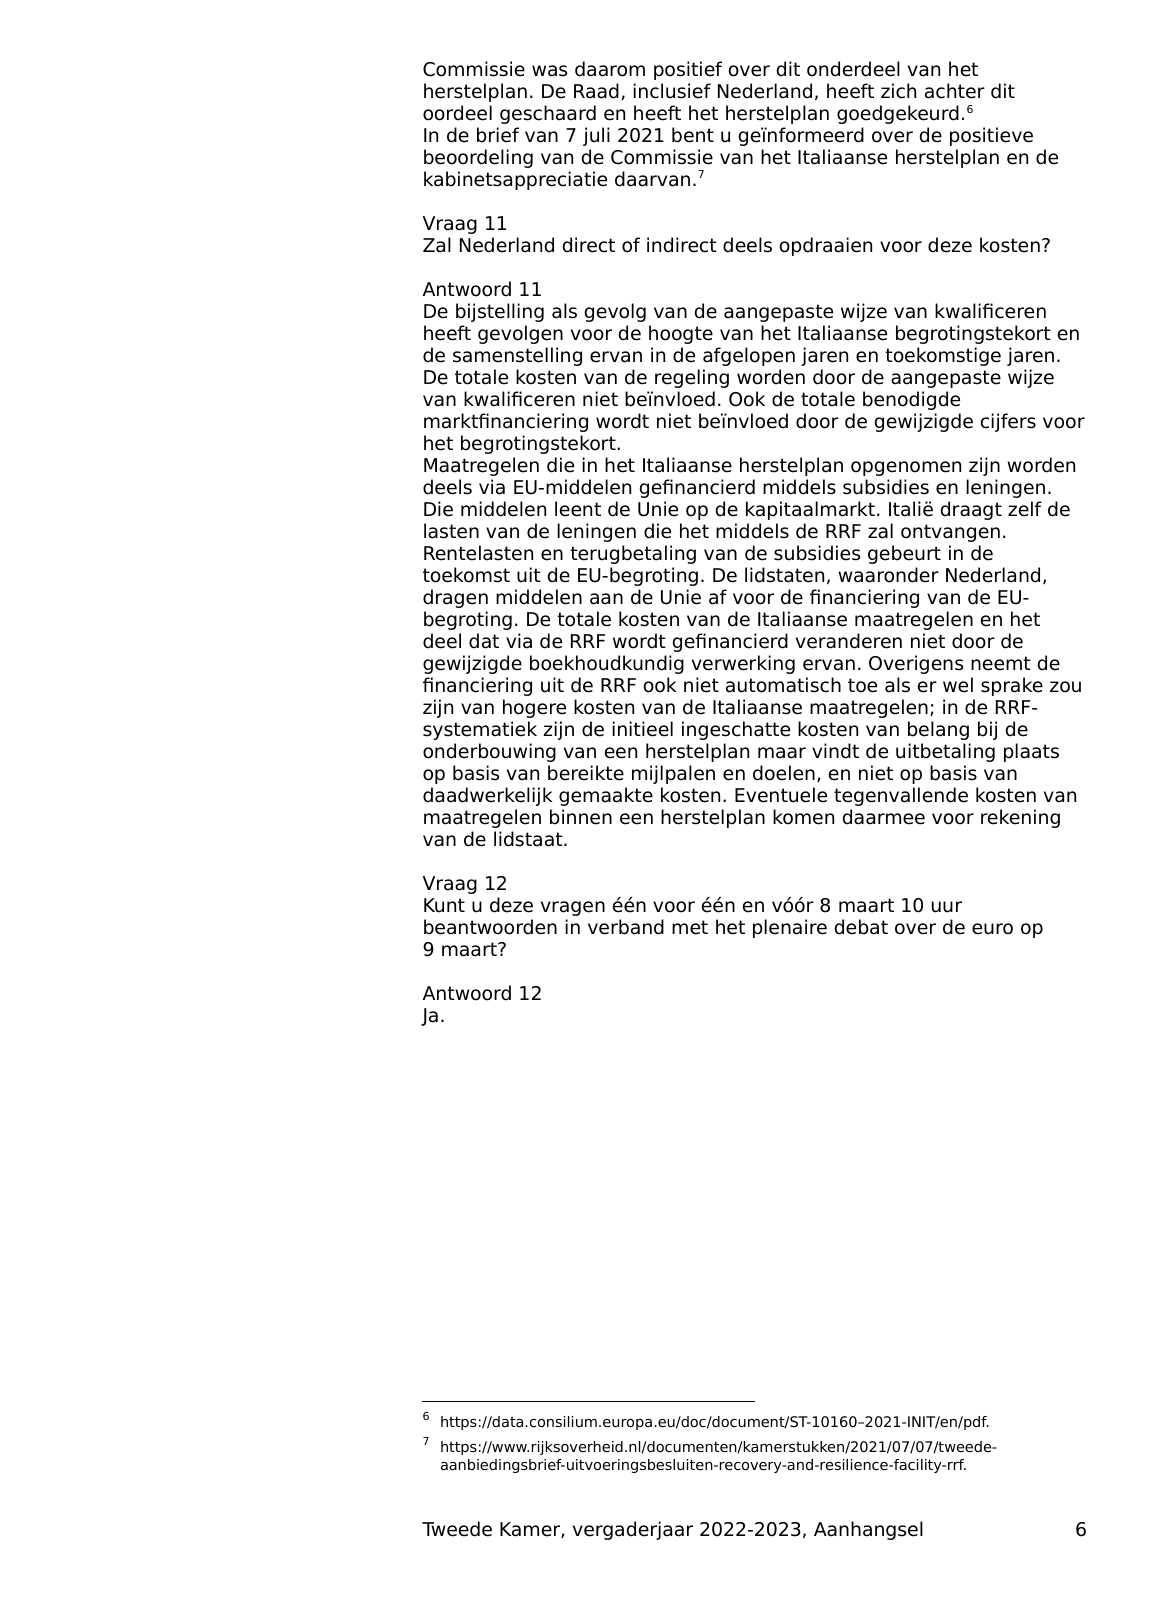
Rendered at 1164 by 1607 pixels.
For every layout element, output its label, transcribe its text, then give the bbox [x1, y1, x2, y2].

text De bijstelling als gevolg van de aangepaste wijze van kwalificeren heeft gevolgen voor de hoogte van het Italiaanse begrotingstekort en de samenstelling ervan in de afgelopen jaren en toekomstige jaren. De totale kosten van de regeling worden door de aangepaste wijze van kwalificeren niet beïnvloed. Ook de totale benodigde marktfinanciering wordt niet beïnvloed door de gewijzigde cijfers voor het begrotingstekort. [422, 301, 1087, 455]
text Kunt u deze vragen één voor één en vóór 8 maart 10 uur beantwoorden in verband met het plenaire debat over de euro op 9 maart? [422, 895, 1087, 961]
text Antwoord 11 [422, 279, 1087, 301]
text Vraag 11 [422, 213, 1087, 235]
text Vraag 12 [422, 873, 1087, 895]
text Commissie was daarom positief over dit onderdeel van het herstelplan. De Raad, inclusief Nederland, heeft zich achter dit oordeel geschaard en heeft het herstelplan goedgekeurd. [422, 59, 1087, 125]
text Maatregelen die in het Italiaanse herstelplan opgenomen zijn worden deels via EU-middelen gefinancierd middels subsidies en leningen. Die middelen leent de Unie op de kapitaalmarkt. Italië draagt zelf de lasten van de leningen die het middels de RRF zal ontvangen. Rentelasten en terugbetaling van de subsidies gebeurt in de toekomst uit de EU-begroting. De lidstaten, waaronder Nederland, dragen middelen aan de Unie af voor de financiering van de EU-begroting. De totale kosten van de Italiaanse maatregelen en het deel dat via de RRF wordt gefinancierd veranderen niet door de gewijzigde boekhoudkundig verwerking ervan. Overigens neemt de financiering uit de RRF ook niet automatisch toe als er wel sprake zou zijn van hogere kosten van de Italiaanse maatregelen; in de RRF-systematiek zijn de initieel ingeschatte kosten van belang bij de onderbouwing van een herstelplan maar vindt de uitbetaling plaats op basis van bereikte mijlpalen en doelen, en niet op basis van daadwerkelijk gemaakte kosten. Eventuele tegenvallende kosten van maatregelen binnen een herstelplan komen daarmee voor rekening van de lidstaat. [422, 455, 1087, 851]
text In de brief van 7 juli 2021 bent u geïnformeerd over de positieve beoordeling van de Commissie van het Italiaanse herstelplan en de kabinetsappreciatie daarvan. [422, 125, 1087, 191]
text https://data.consilium.europa.eu/doc/document/ST-10160–2021-INIT/en/pdf. [422, 1410, 1087, 1432]
text Ja. [422, 1005, 1087, 1027]
text https://www.rijksoverheid.nl/documenten/kamerstukken/2021/07/07/tweede-aanbiedingsbrief-uitvoeringsbesluiten-recovery-and-resilience-facility-rrf. [422, 1435, 1087, 1474]
text Zal Nederland direct of indirect deels opdraaien voor deze kosten? [422, 235, 1087, 257]
text Antwoord 12 [422, 983, 1087, 1005]
